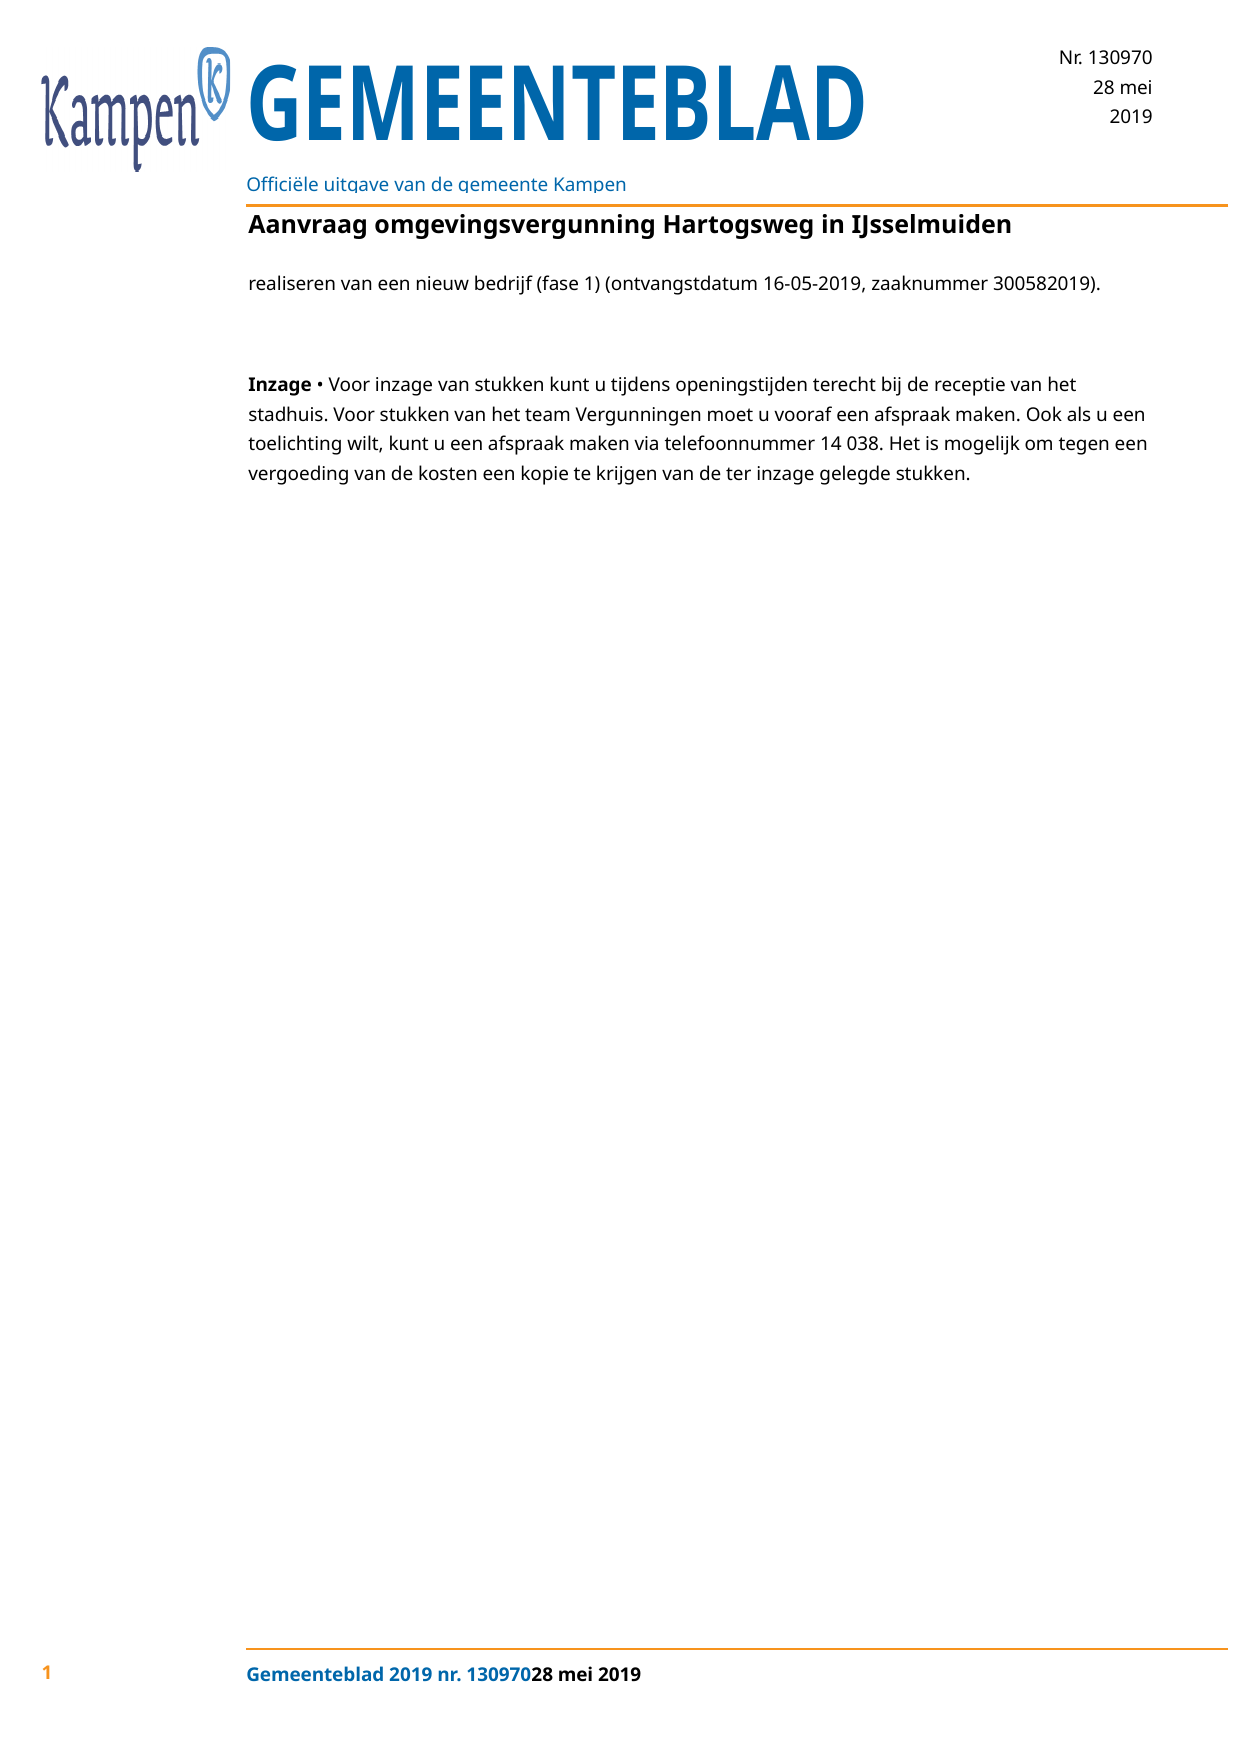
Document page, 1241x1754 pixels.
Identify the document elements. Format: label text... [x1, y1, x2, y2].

text Inzage • Voor inzage van stukken kunt u tijdens openingstijden terecht bij de receptie van het stadhuis. Voor stukken van het team Vergunningen moet u vooraf een afspraak maken. Ook als u een toelichting wilt, kunt u een afspraak maken via telefoonnummer 14 038. Het is mogelijk om tegen een vergoeding van de kosten een kopie te krijgen van de ter inzage gelegde stukken. [248, 371, 1152, 486]
text realiseren van een nieuw bedrijf (fase 1) (ontvangstdatum 16-05-2019, zaaknummer 300582019). [248, 270, 1152, 296]
picture [41, 47, 231, 172]
text Aanvraag omgevingsvergunning Hartogsweg in IJsselmuiden [248, 207, 1152, 241]
